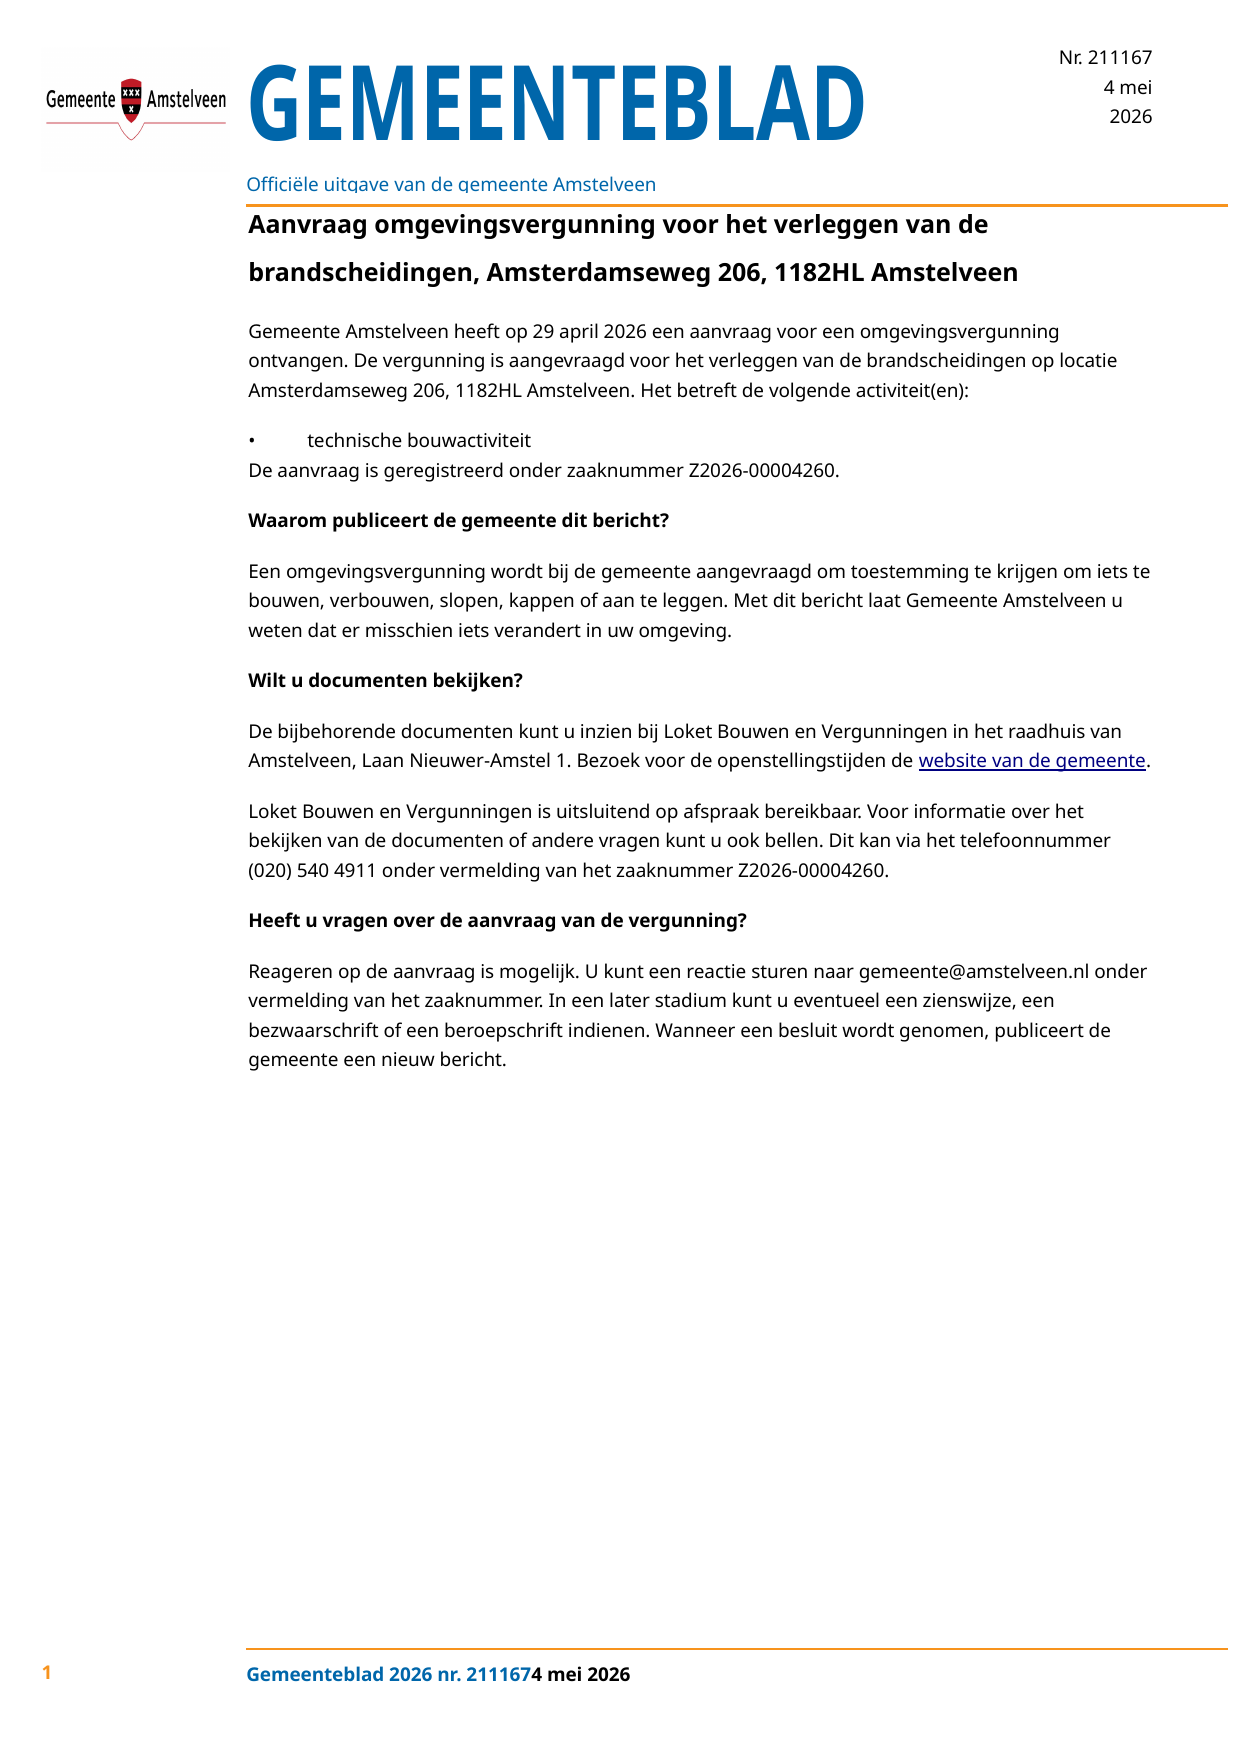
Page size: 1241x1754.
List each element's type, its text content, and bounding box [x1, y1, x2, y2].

text Wilt u documenten bekijken? [248, 667, 1152, 693]
text Loket Bouwen en Vergunningen is uitsluitend op afspraak bereikbaar. Voor informatie over het bekijken van de documenten of andere vragen kunt u ook bellen. Dit kan via het telefoonnummer (020) 540 4911 onder vermelding van het zaaknummer Z2026-00004260. [248, 798, 1152, 883]
text Een omgevingsvergunning wordt bij de gemeente aangevraagd om toestemming te krijgen om iets te bouwen, verbouwen, slopen, kappen of aan te leggen. Met dit bericht laat Gemeente Amstelveen u weten dat er misschien iets verandert in uw omgeving. [248, 558, 1152, 643]
text Heeft u vragen over de aanvraag van de vergunning? [248, 907, 1152, 933]
list technische bouwactiviteit [248, 427, 1152, 453]
text De aanvraag is geregistreerd onder zaaknummer Z2026-00004260. [248, 457, 1152, 483]
text Gemeente Amstelveen heeft op 29 april 2026 een aanvraag voor een omgevingsvergunning ontvangen. De vergunning is aangevraagd voor het verleggen van de brandscheidingen op locatie Amsterdamseweg 206, 1182HL Amstelveen. Het betreft de volgende activiteit(en): [248, 318, 1152, 403]
picture [41, 47, 231, 172]
text De bijbehorende documenten kunt u inzien bij Loket Bouwen en Vergunningen in het raadhuis van Amstelveen, Laan Nieuwer-Amstel 1. Bezoek voor de openstellingstijden de website van de gemeente. [248, 718, 1152, 773]
text Aanvraag omgevingsvergunning voor het verleggen van de brandscheidingen, Amsterdamseweg 206, 1182HL Amstelveen [248, 207, 1152, 288]
text Reageren op de aanvraag is mogelijk. U kunt een reactie sturen naar gemeente@amstelveen.nl onder vermelding van het zaaknummer. In een later stadium kunt u eventueel een zienswijze, een bezwaarschrift of een beroepschrift indienen. Wanneer een besluit wordt genomen, publiceert de gemeente een nieuw bericht. [248, 958, 1152, 1072]
text Waarom publiceert de gemeente dit bericht? [248, 507, 1152, 533]
